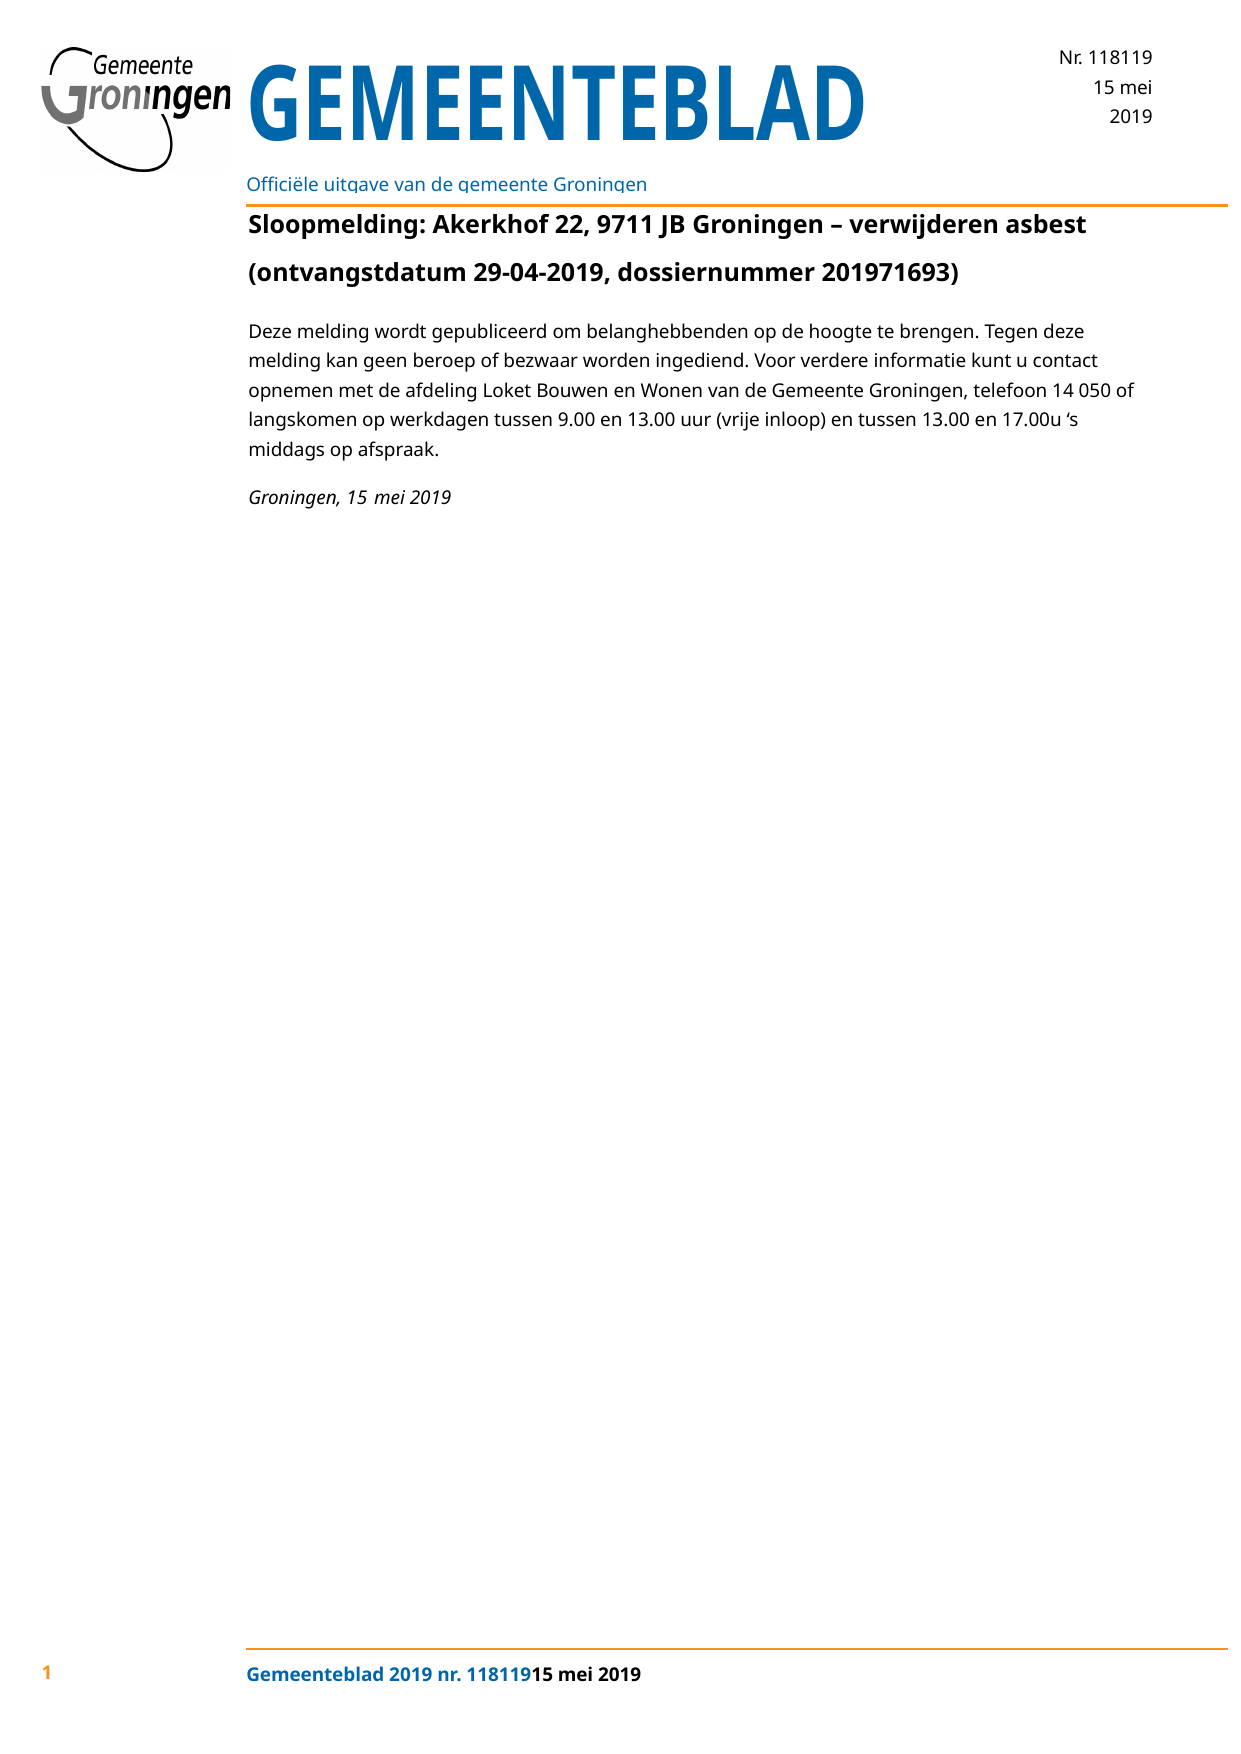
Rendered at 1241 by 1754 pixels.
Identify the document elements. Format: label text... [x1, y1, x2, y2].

text Groningen, 15 mei 2019 [248, 484, 1152, 510]
picture [41, 47, 231, 172]
text Sloopmelding: Akerkhof 22, 9711 JB Groningen – verwijderen asbest (ontvangstdatum 29-04-2019, dossiernummer 201971693) [248, 207, 1152, 288]
text Deze melding wordt gepubliceerd om belanghebbenden op de hoogte te brengen. Tegen deze melding kan geen beroep of bezwaar worden ingediend. Voor verdere informatie kunt u contact opnemen met de afdeling Loket Bouwen en Wonen van de Gemeente Groningen, telefoon 14 050 of langskomen op werkdagen tussen 9.00 en 13.00 uur (vrije inloop) en tussen 13.00 en 17.00u ‘s middags op afspraak. [248, 318, 1152, 462]
